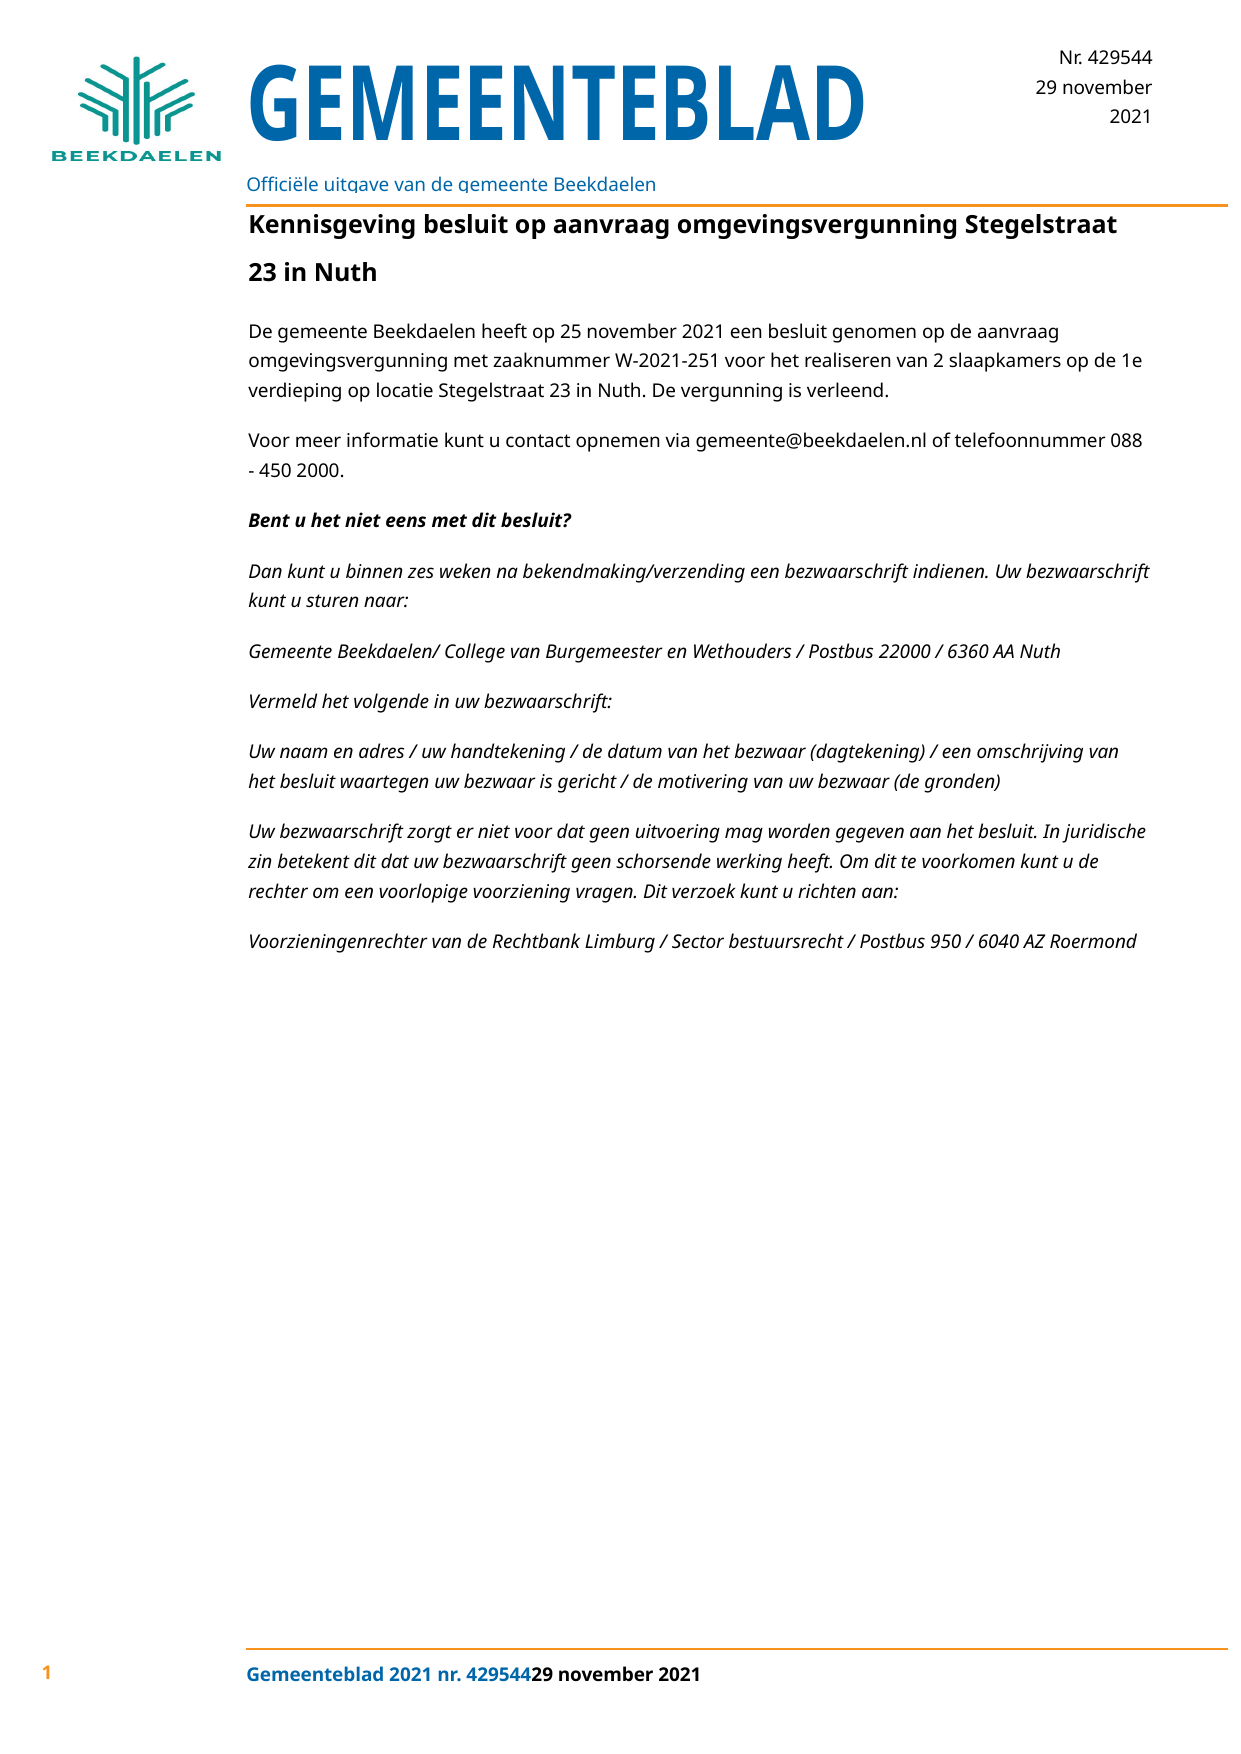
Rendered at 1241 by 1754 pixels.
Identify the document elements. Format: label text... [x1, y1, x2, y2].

text Voor meer informatie kunt u contact opnemen via gemeente@beekdaelen.nl of telefoonnummer 088 - 450 2000. [248, 427, 1152, 483]
text Voorzieningenrechter van de Rechtbank Limburg / Sector bestuursrecht / Postbus 950 / 6040 AZ Roermond [248, 928, 1152, 954]
text Bent u het niet eens met dit besluit? [248, 507, 1152, 533]
text Vermeld het volgende in uw bezwaarschrift: [248, 688, 1152, 714]
text Dan kunt u binnen zes weken na bekendmaking/verzending een bezwaarschrift indienen. Uw bezwaarschrift kunt u sturen naar: [248, 558, 1152, 613]
picture [41, 47, 231, 172]
text Kennisgeving besluit op aanvraag omgevingsvergunning Stegelstraat 23 in Nuth [248, 207, 1152, 288]
text Gemeente Beekdaelen/ College van Burgemeester en Wethouders / Postbus 22000 / 6360 AA Nuth [248, 638, 1152, 664]
text De gemeente Beekdaelen heeft op 25 november 2021 een besluit genomen op de aanvraag omgevingsvergunning met zaaknummer W-2021-251 voor het realiseren van 2 slaapkamers op de 1e verdieping op locatie Stegelstraat 23 in Nuth. De vergunning is verleend. [248, 318, 1152, 403]
text Uw bezwaarschrift zorgt er niet voor dat geen uitvoering mag worden gegeven aan het besluit. In juridische zin betekent dit dat uw bezwaarschrift geen schorsende werking heeft. Om dit te voorkomen kunt u de rechter om een voorlopige voorziening vragen. Dit verzoek kunt u richten aan: [248, 819, 1152, 904]
text Uw naam en adres / uw handtekening / de datum van het bezwaar (dagtekening) / een omschrijving van het besluit waartegen uw bezwaar is gericht / de motivering van uw bezwaar (de gronden) [248, 739, 1152, 794]
